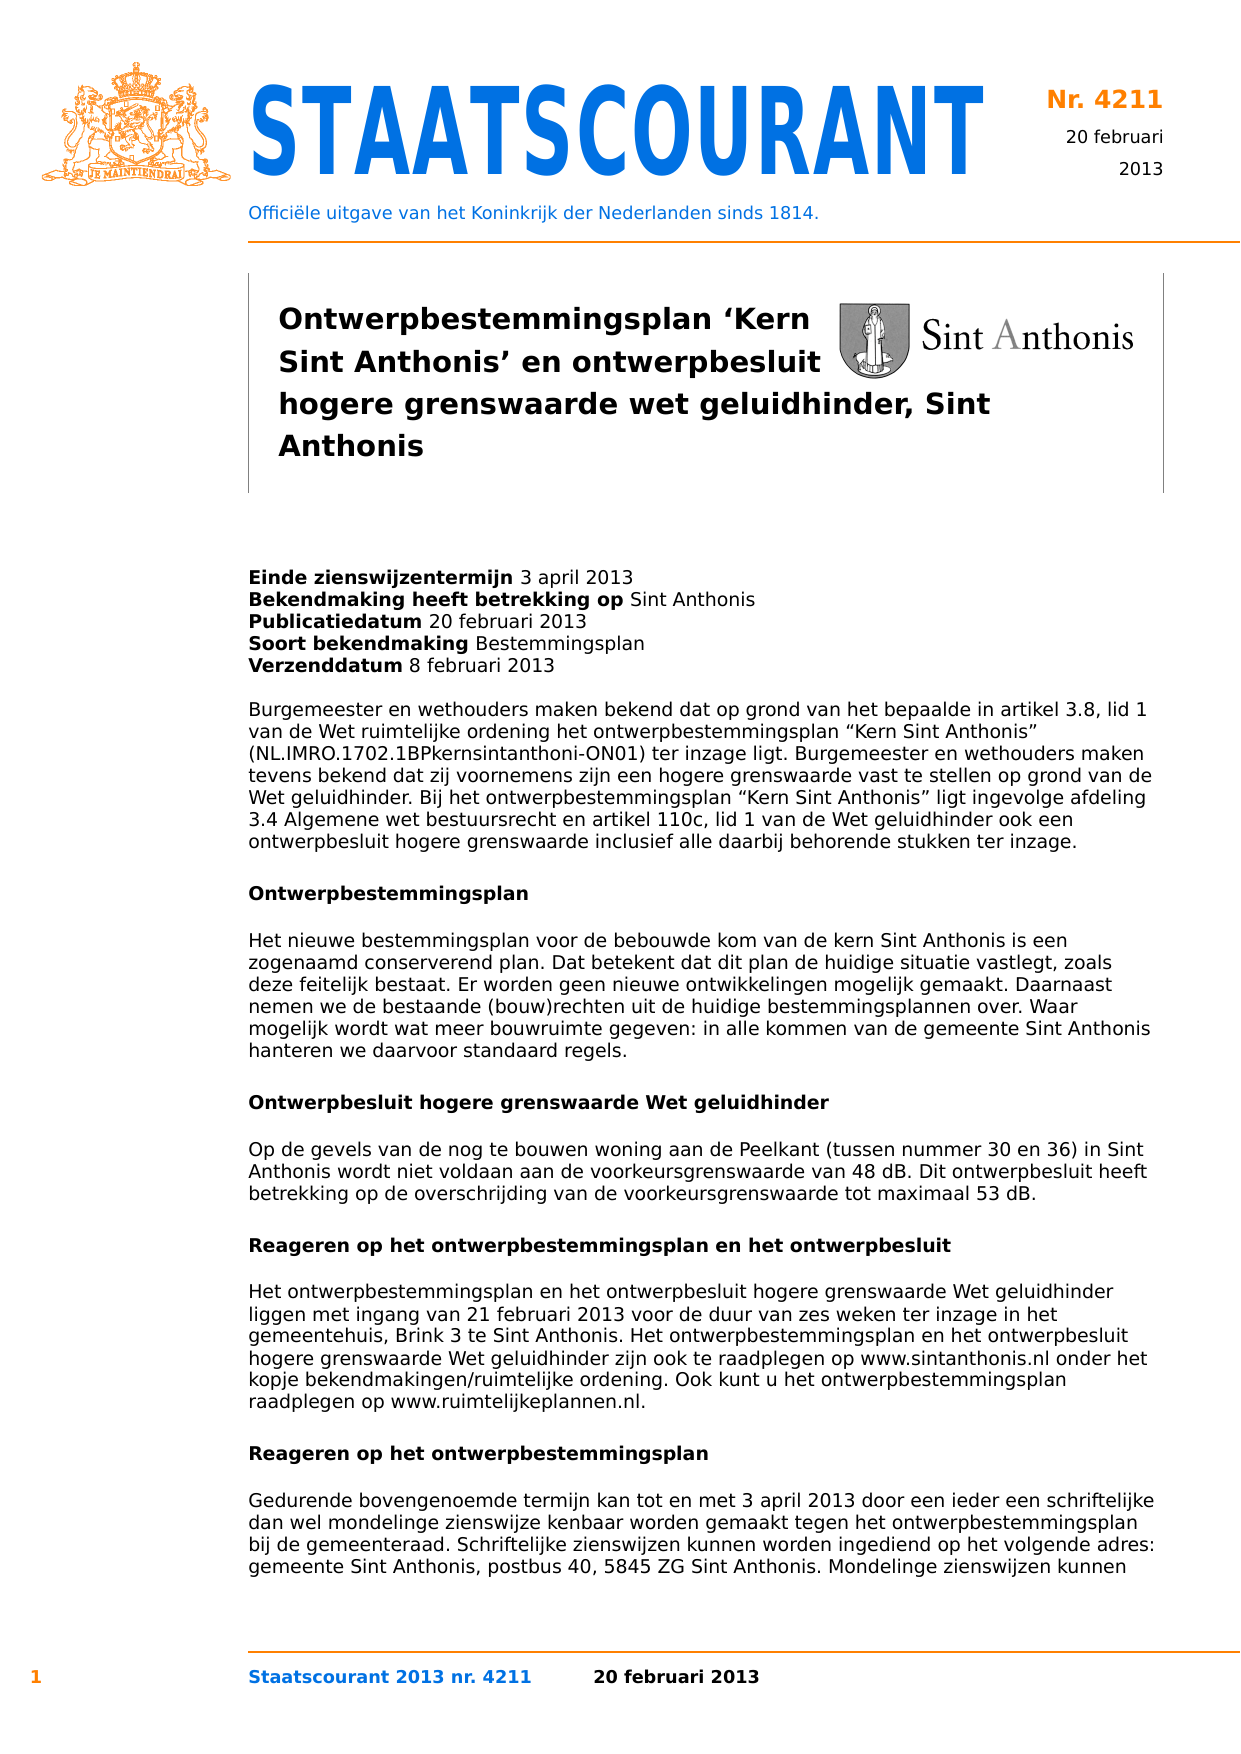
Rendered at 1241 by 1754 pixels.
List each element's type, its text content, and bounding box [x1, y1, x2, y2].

subtitle Ontwerpbestemmingsplan ‘Kern Sint Anthonis’ en ontwerpbesluit hogere grenswaarde wet geluidhinder, Sint Anthonis [249, 273, 1163, 493]
table_cell 20 februari [998, 121, 1240, 153]
subtitle Ontwerpbesluit hogere grenswaarde Wet geluidhinder [248, 1092, 1163, 1113]
subtitle Reageren op het ontwerpbestemmingsplan en het ontwerpbesluit [248, 1234, 1163, 1256]
picture [41, 62, 231, 186]
table_cell 2013 [998, 153, 1240, 203]
text Het ontwerpbestemmingsplan en het ontwerpbesluit hogere grenswaarde Wet geluidhinder liggen met ingang van 21 februari 2013 voor de duur van zes weken ter inzage in het gemeentehuis, Brink 3 te Sint Anthonis. Het ontwerpbestemmingsplan en het ontwerpbesluit hogere grenswaarde Wet geluidhinder zijn ook te raadplegen op www.sintanthonis.nl onder het kopje bekendmakingen/ruimtelijke ordening. Ook kunt u het ontwerpbestemmingsplan raadplegen op www.ruimtelijkeplannen.nl. [248, 1281, 1163, 1413]
text Gedurende bovengenoemde termijn kan tot en met 3 april 2013 door een ieder een schriftelijke dan wel mondelinge zienswijze kenbaar worden gemaakt tegen het ontwerpbestemmingsplan bij de gemeenteraad. Schriftelijke zienswijzen kunnen worden ingediend op het volgende adres: gemeente Sint Anthonis, postbus 40, 5845 ZG Sint Anthonis. Mondelinge zienswijzen kunnen [248, 1490, 1163, 1578]
table_header [25, 62, 248, 241]
table_header Nr. 4211 [998, 62, 1240, 121]
text Publicatiedatum 20 februari 2013 [248, 611, 1163, 633]
text Soort bekendmaking Bestemmingsplan [248, 633, 1163, 655]
text Het nieuwe bestemmingsplan voor de bebouwde kom van de kern Sint Anthonis is een zogenaamd conserverend plan. Dat betekent dat dit plan de huidige situatie vastlegt, zoals deze feitelijk bestaat. Er worden geen nieuwe ontwikkelingen mogelijk gemaakt. Daarnaast nemen we de bestaande (bouw)rechten uit de huidige bestemmingsplannen over. Waar mogelijk wordt wat meer bouwruimte gegeven: in alle kommen van de gemeente Sint Anthonis hanteren we daarvoor standaard regels. [248, 930, 1163, 1062]
text Op de gevels van de nog te bouwen woning aan de Peelkant (tussen nummer 30 en 36) in Sint Anthonis wordt niet voldaan aan de voorkeursgrenswaarde van 48 dB. Dit ontwerpbesluit heeft betrekking op de overschrijding van de voorkeursgrenswaarde tot maximaal 53 dB. [248, 1138, 1163, 1204]
subtitle Reageren op het ontwerpbestemmingsplan [248, 1443, 1163, 1465]
text Bekendmaking heeft betrekking op Sint Anthonis [248, 589, 1163, 611]
picture [838, 302, 1134, 380]
subtitle Ontwerpbestemmingsplan [248, 883, 1163, 905]
text Einde zienswijzentermijn 3 april 2013 [248, 567, 1163, 589]
text Burgemeester en wethouders maken bekend dat op grond van het bepaalde in artikel 3.8, lid 1 van de Wet ruimtelijke ordening het ontwerpbestemmingsplan “Kern Sint Anthonis” (NL.IMRO.1702.1BPkernsintanthoni-ON01) ter inzage ligt. Burgemeester en wethouders maken tevens bekend dat zij voornemens zijn een hogere grenswaarde vast te stellen op grond van de Wet geluidhinder. Bij het ontwerpbestemmingsplan “Kern Sint Anthonis” ligt ingevolge afdeling 3.4 Algemene wet bestuursrecht en artikel 110c, lid 1 van de Wet geluidhinder ook een ontwerpbesluit hogere grenswaarde inclusief alle daarbij behorende stukken ter inzage. [248, 699, 1163, 853]
text Verzenddatum 8 februari 2013 [248, 655, 1163, 677]
table_header STAATSCOURANT [248, 62, 998, 203]
table_cell Officiële uitgave van het Koninkrijk der Nederlanden sinds 1814. [248, 203, 1240, 241]
